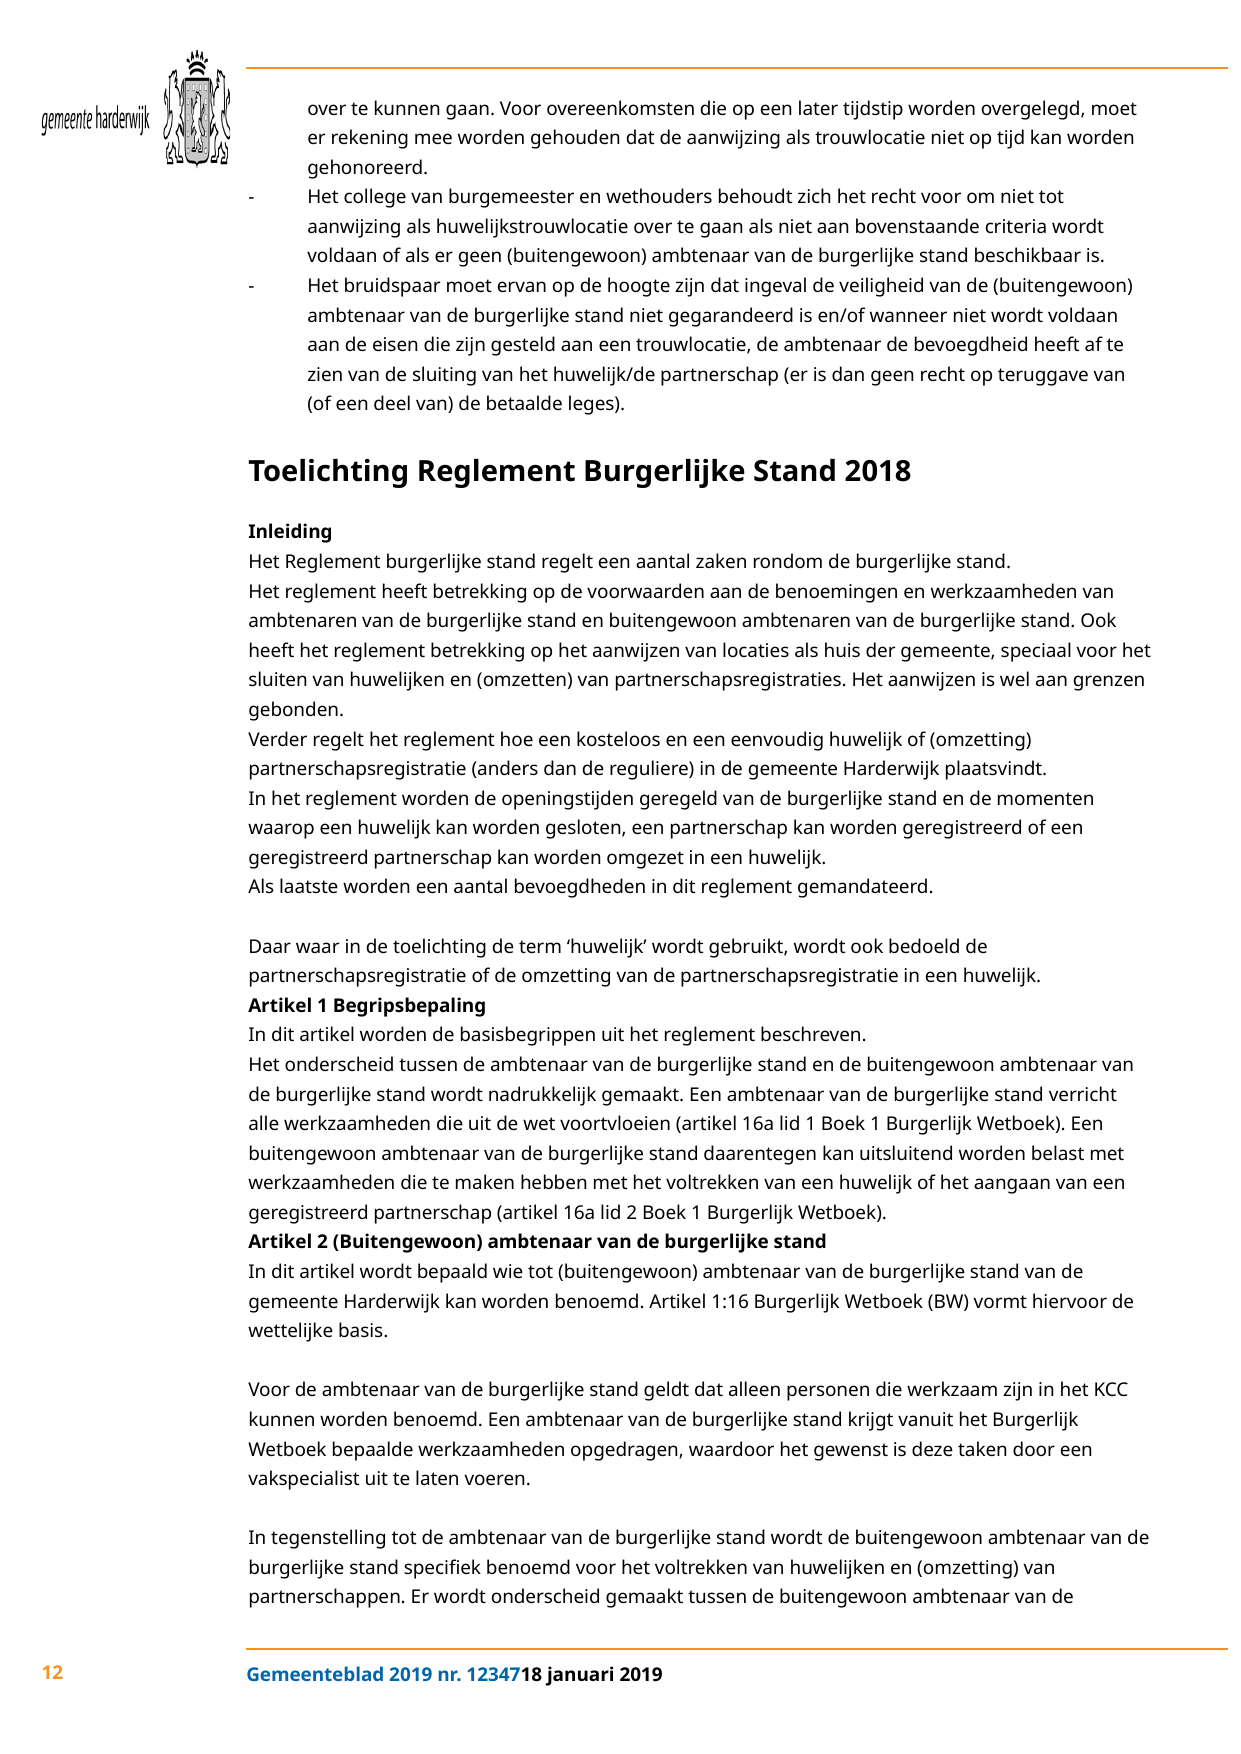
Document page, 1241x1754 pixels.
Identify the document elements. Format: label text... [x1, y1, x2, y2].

text Daar waar in de toelichting de term ‘huwelijk’ wordt gebruikt, wordt ook bedoeld de partnerschapsregistratie of de omzetting van de partnerschapsregistratie in een huwelijk. [248, 933, 1152, 988]
text Artikel 2 (Buitengewoon) ambtenaar van de burgerlijke stand [248, 1229, 1152, 1254]
text Artikel 1 Begripsbepaling [248, 992, 1152, 1018]
text Als laatste worden een aantal bevoegdheden in dit reglement gemandateerd. [248, 874, 1152, 899]
text Voor de ambtenaar van de burgerlijke stand geldt dat alleen personen die werkzaam zijn in het KCC kunnen worden benoemd. Een ambtenaar van de burgerlijke stand krijgt vanuit het Burgerlijk Wetboek bepaalde werkzaamheden opgedragen, waardoor het gewenst is deze taken door een vakspecialist uit te laten voeren. [248, 1377, 1152, 1491]
text Verder regelt het reglement hoe een kosteloos en een eenvoudig huwelijk of (omzetting) partnerschapsregistratie (anders dan de reguliere) in de gemeente Harderwijk plaatsvindt. [248, 726, 1152, 781]
text In dit artikel wordt bepaald wie tot (buitengewoon) ambtenaar van de burgerlijke stand van de gemeente Harderwijk kan worden benoemd. Artikel 1:16 Burgerlijk Wetboek (BW) vormt hiervoor de wettelijke basis. [248, 1258, 1152, 1343]
list over te kunnen gaan. Voor overeenkomsten die op een later tijdstip worden overgelegd, moet er rekening mee worden gehouden dat de aanwijzing als trouwlocatie niet op tijd kan worden gehonoreerd. [248, 95, 1152, 180]
text Het Reglement burgerlijke stand regelt een aantal zaken rondom de burgerlijke stand. [248, 548, 1152, 574]
picture [41, 47, 231, 172]
text Toelichting Reglement Burgerlijke Stand 2018 [248, 450, 1152, 489]
text In het reglement worden de openingstijden geregeld van de burgerlijke stand en de momenten waarop een huwelijk kan worden gesloten, een partnerschap kan worden geregistreerd of een geregistreerd partnerschap kan worden omgezet in een huwelijk. [248, 785, 1152, 870]
text Inleiding [248, 519, 1152, 544]
text In tegenstelling tot de ambtenaar van de burgerlijke stand wordt de buitengewoon ambtenaar van de burgerlijke stand specifiek benoemd voor het voltrekken van huwelijken en (omzetting) van partnerschappen. Er wordt onderscheid gemaakt tussen de buitengewoon ambtenaar van de [248, 1524, 1152, 1609]
list Het college van burgemeester en wethouders behoudt zich het recht voor om niet tot aanwijzing als huwelijkstrouwlocatie over te gaan als niet aan bovenstaande criteria wordt voldaan of als er geen (buitengewoon) ambtenaar van de burgerlijke stand beschikbaar is. [248, 183, 1152, 268]
text Het reglement heeft betrekking op de voorwaarden aan de benoemingen en werkzaamheden van ambtenaren van de burgerlijke stand en buitengewoon ambtenaren van de burgerlijke stand. Ook heeft het reglement betrekking op het aanwijzen van locaties als huis der gemeente, speciaal voor het sluiten van huwelijken en (omzetten) van partnerschapsregistraties. Het aanwijzen is wel aan grenzen gebonden. [248, 578, 1152, 722]
text In dit artikel worden de basisbegrippen uit het reglement beschreven. [248, 1022, 1152, 1047]
list Het bruidspaar moet ervan op de hoogte zijn dat ingeval de veiligheid van de (buitengewoon) ambtenaar van de burgerlijke stand niet gegarandeerd is en/of wanneer niet wordt voldaan aan de eisen die zijn gesteld aan een trouwlocatie, de ambtenaar de bevoegdheid heeft af te zien van de sluiting van het huwelijk/de partnerschap (er is dan geen recht op teruggave van (of een deel van) de betaalde leges). [248, 272, 1152, 416]
text Het onderscheid tussen de ambtenaar van de burgerlijke stand en de buitengewoon ambtenaar van de burgerlijke stand wordt nadrukkelijk gemaakt. Een ambtenaar van de burgerlijke stand verricht alle werkzaamheden die uit de wet voortvloeien (artikel 16a lid 1 Boek 1 Burgerlijk Wetboek). Een buitengewoon ambtenaar van de burgerlijke stand daarentegen kan uitsluitend worden belast met werkzaamheden die te maken hebben met het voltrekken van een huwelijk of het aangaan van een geregistreerd partnerschap (artikel 16a lid 2 Boek 1 Burgerlijk Wetboek). [248, 1051, 1152, 1225]
